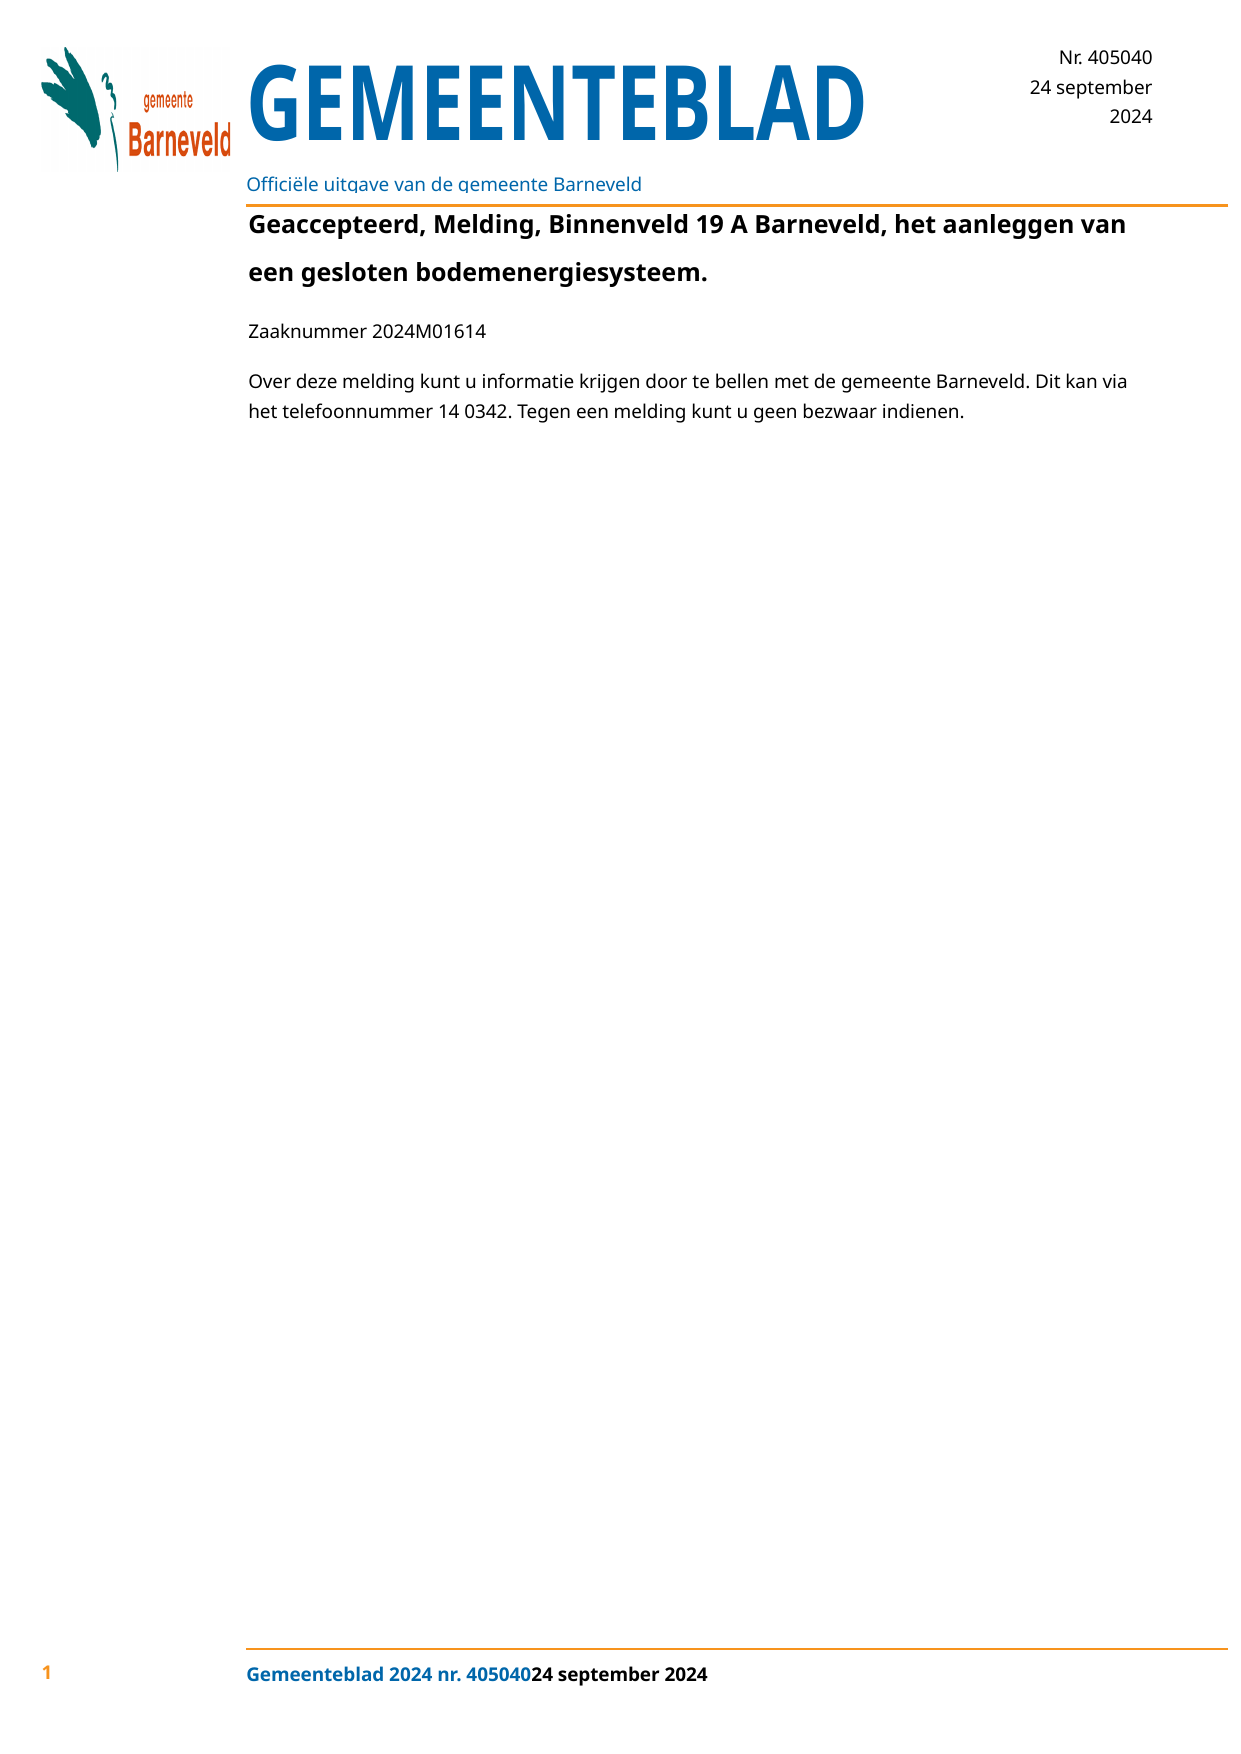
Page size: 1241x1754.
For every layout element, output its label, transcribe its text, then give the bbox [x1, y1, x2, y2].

picture [41, 47, 231, 172]
text Over deze melding kunt u informatie krijgen door te bellen met de gemeente Barneveld. Dit kan via het telefoonnummer 14 0342. Tegen een melding kunt u geen bezwaar indienen. [248, 368, 1152, 424]
text Zaaknummer 2024M01614 [248, 318, 1152, 344]
text Geaccepteerd, Melding, Binnenveld 19 A Barneveld, het aanleggen van een gesloten bodemenergiesysteem. [248, 207, 1152, 288]
